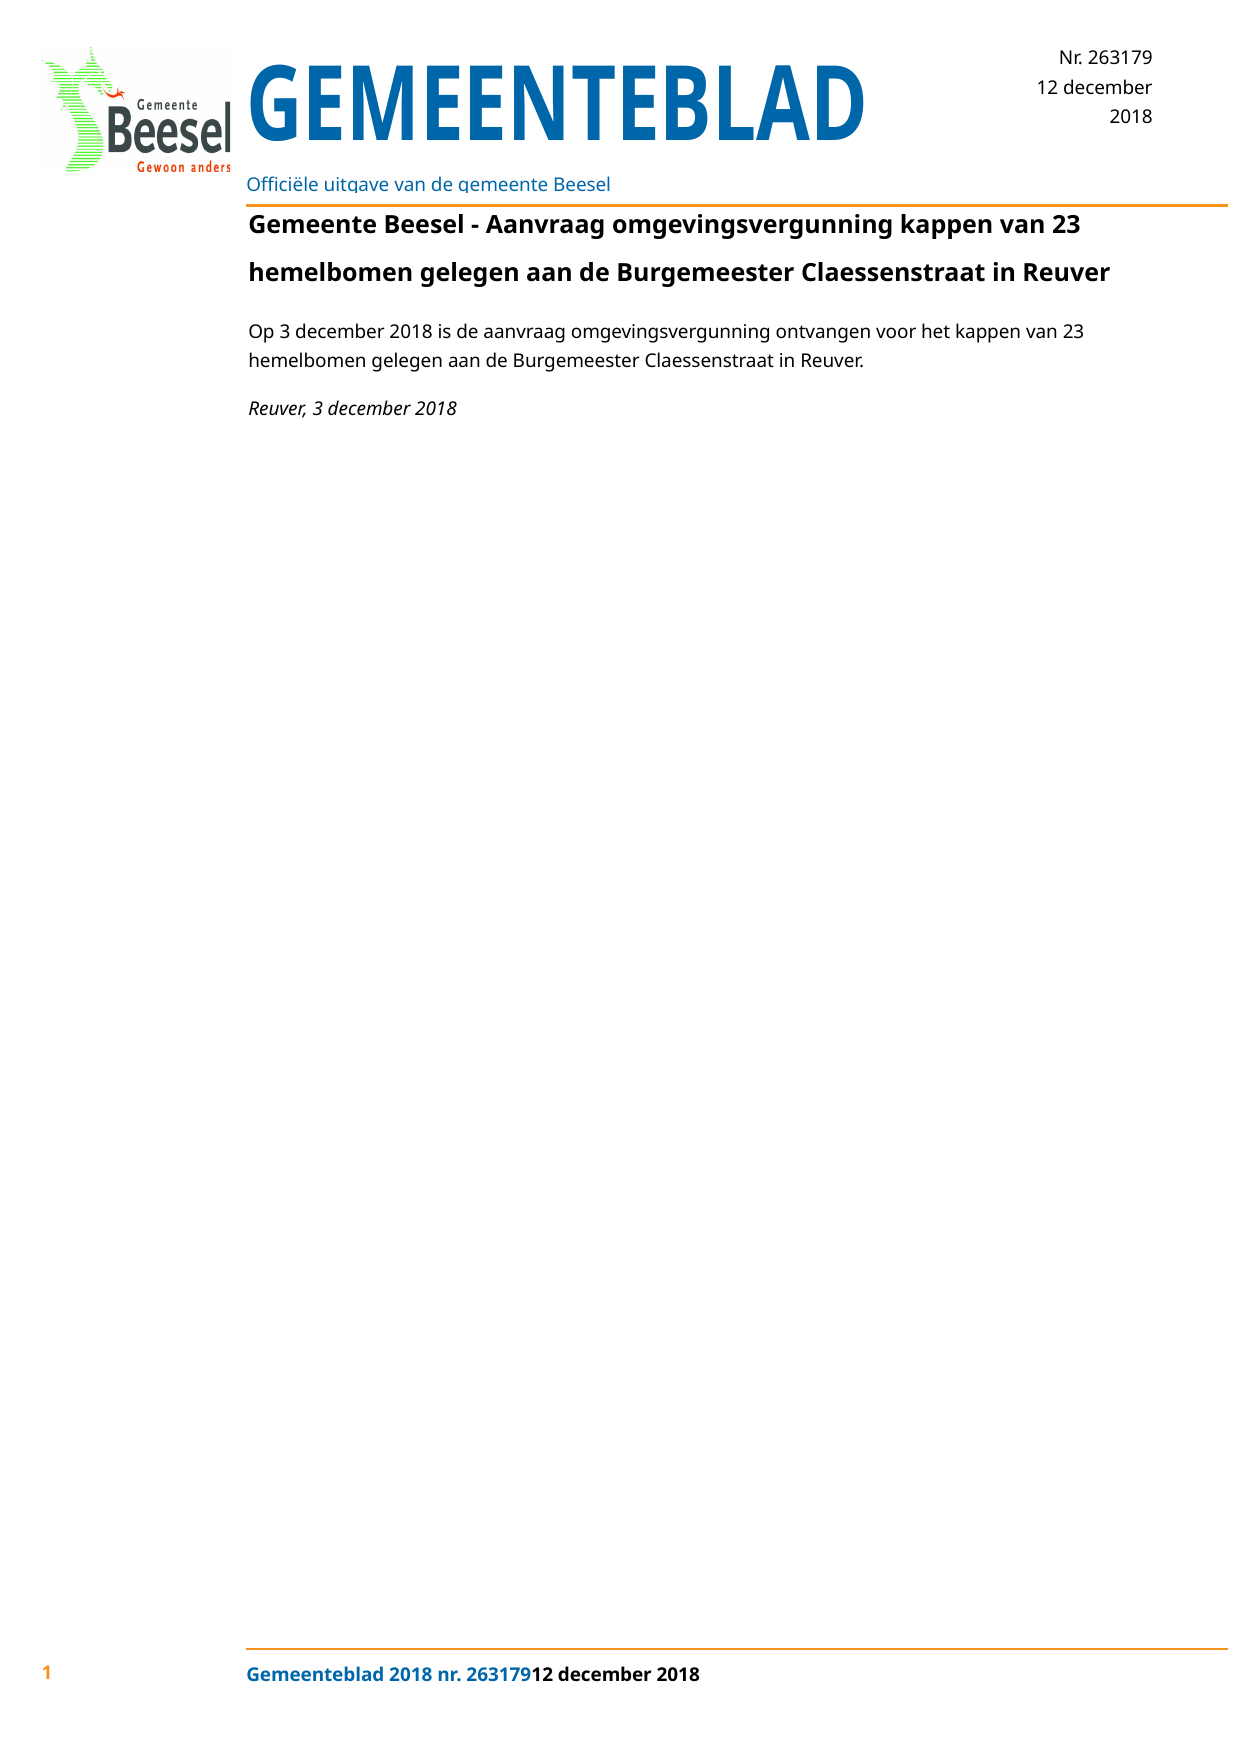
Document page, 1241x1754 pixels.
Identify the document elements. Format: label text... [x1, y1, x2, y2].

text Op 3 december 2018 is de aanvraag omgevingsvergunning ontvangen voor het kappen van 23 hemelbomen gelegen aan de Burgemeester Claessenstraat in Reuver. [248, 318, 1152, 373]
text Reuver, 3 december 2018 [248, 395, 1152, 421]
picture [41, 47, 231, 172]
text Gemeente Beesel - Aanvraag omgevingsvergunning kappen van 23 hemelbomen gelegen aan de Burgemeester Claessenstraat in Reuver [248, 207, 1152, 288]
